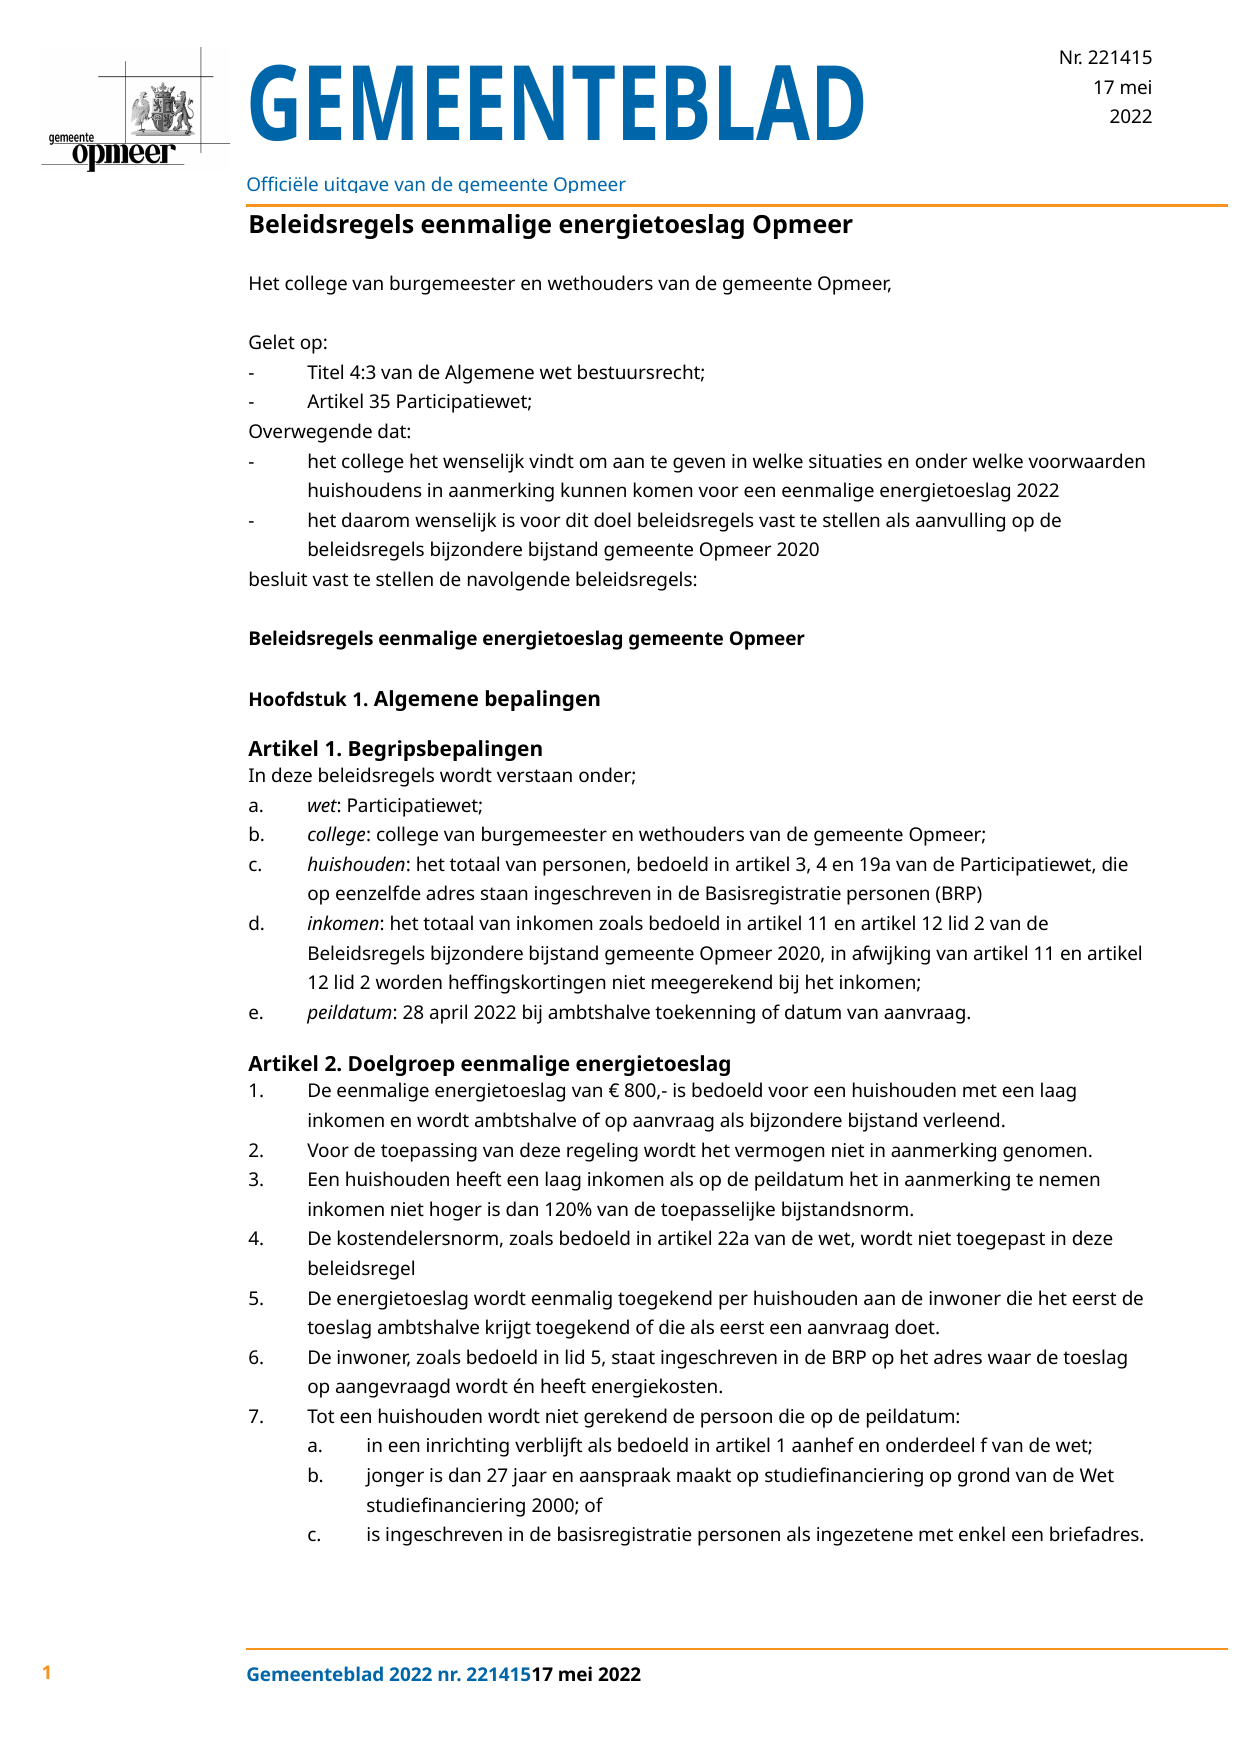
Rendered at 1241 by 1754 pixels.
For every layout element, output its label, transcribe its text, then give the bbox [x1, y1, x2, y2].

text besluit vast te stellen de navolgende beleidsregels: [248, 566, 1152, 592]
list De energietoeslag wordt eenmalig toegekend per huishouden aan de inwoner die het eerst de toeslag ambtshalve krijgt toegekend of die als eerst een aanvraag doet. [248, 1285, 1152, 1340]
list De eenmalige energietoeslag van € 800,- is bedoeld voor een huishouden met een laag inkomen en wordt ambtshalve of op aanvraag als bijzondere bijstand verleend. [248, 1078, 1152, 1133]
list het daarom wenselijk is voor dit doel beleidsregels vast te stellen als aanvulling op de beleidsregels bijzondere bijstand gemeente Opmeer 2020 [248, 507, 1152, 562]
text Beleidsregels eenmalige energietoeslag gemeente Opmeer [248, 625, 1152, 651]
text Artikel 1. Begripsbepalingen [248, 734, 1152, 762]
text In deze beleidsregels wordt verstaan onder; [248, 762, 1152, 788]
text Gelet op: [248, 329, 1152, 355]
list inkomen: het totaal van inkomen zoals bedoeld in artikel 11 en artikel 12 lid 2 van de Beleidsregels bijzondere bijstand gemeente Opmeer 2020, in afwijking van artikel 11 en artikel 12 lid 2 worden heffingskortingen niet meegerekend bij het inkomen; [248, 910, 1152, 995]
text Beleidsregels eenmalige energietoeslag Opmeer [248, 207, 1152, 241]
list Artikel 35 Participatiewet; [248, 389, 1152, 414]
list het college het wenselijk vindt om aan te geven in welke situaties en onder welke voorwaarden huishoudens in aanmerking kunnen komen voor een eenmalige energietoeslag 2022 [248, 448, 1152, 503]
text Overwegende dat: [248, 418, 1152, 444]
list jonger is dan 27 jaar en aanspraak maakt op studiefinanciering op grond van de Wet studiefinanciering 2000; of [307, 1462, 1152, 1518]
list is ingeschreven in de basisregistratie personen als ingezetene met enkel een briefadres. [307, 1521, 1152, 1547]
list peildatum: 28 april 2022 bij ambtshalve toekenning of datum van aanvraag. [248, 999, 1152, 1024]
list Tot een huishouden wordt niet gerekend de persoon die op de peildatum: [248, 1403, 1152, 1429]
text Het college van burgemeester en wethouders van de gemeente Opmeer, [248, 270, 1152, 296]
list Een huishouden heeft een laag inkomen als op de peildatum het in aanmerking te nemen inkomen niet hoger is dan 120% van de toepasselijke bijstandsnorm. [248, 1166, 1152, 1222]
text Artikel 2. Doelgroep eenmalige energietoeslag [248, 1049, 1152, 1078]
list in een inrichting verblijft als bedoeld in artikel 1 aanhef en onderdeel f van de wet; [307, 1433, 1152, 1458]
list college: college van burgemeester en wethouders van de gemeente Opmeer; [248, 821, 1152, 847]
list Titel 4:3 van de Algemene wet bestuursrecht; [248, 359, 1152, 385]
list huishouden: het totaal van personen, bedoeld in artikel 3, 4 en 19a van de Participatiewet, die op eenzelfde adres staan ingeschreven in de Basisregistratie personen (BRP) [248, 851, 1152, 906]
list De kostendelersnorm, zoals bedoeld in artikel 22a van de wet, wordt niet toegepast in deze beleidsregel [248, 1226, 1152, 1281]
picture [41, 47, 231, 172]
text Hoofdstuk 1. Algemene bepalingen [248, 684, 1152, 713]
list Voor de toepassing van deze regeling wordt het vermogen niet in aanmerking genomen. [248, 1137, 1152, 1163]
list wet: Participatiewet; [248, 792, 1152, 817]
list De inwoner, zoals bedoeld in lid 5, staat ingeschreven in de BRP op het adres waar de toeslag op aangevraagd wordt én heeft energiekosten. [248, 1344, 1152, 1399]
